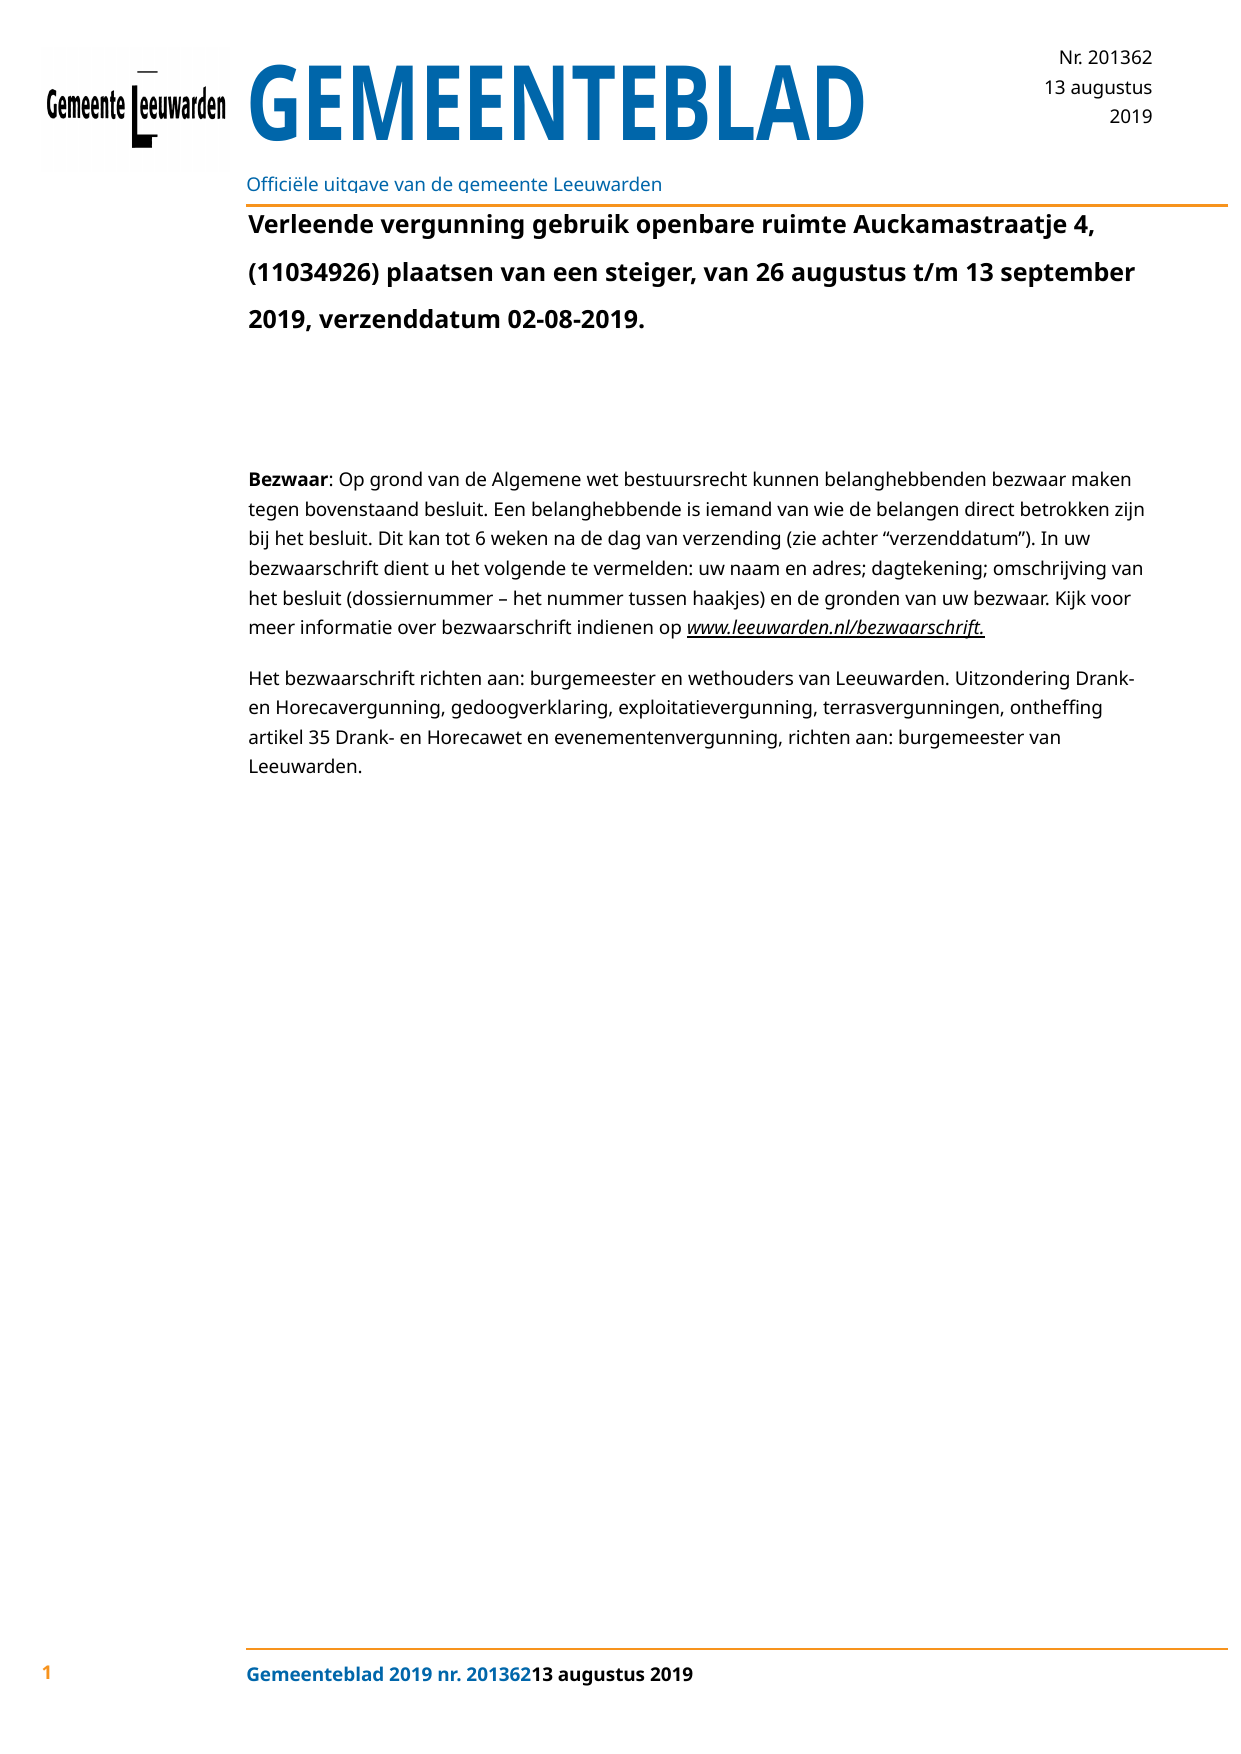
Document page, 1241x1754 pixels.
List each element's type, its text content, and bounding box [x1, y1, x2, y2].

text Bezwaar: Op grond van de Algemene wet bestuursrecht kunnen belanghebbenden bezwaar maken tegen bovenstaand besluit. Een belanghebbende is iemand van wie de belangen direct betrokken zijn bij het besluit. Dit kan tot 6 weken na de dag van verzending (zie achter “verzenddatum”). In uw bezwaarschrift dient u het volgende te vermelden: uw naam en adres; dagtekening; omschrijving van het besluit (dossiernummer – het nummer tussen haakjes) en de gronden van uw bezwaar. Kijk voor meer informatie over bezwaarschrift indienen op www.leeuwarden.nl/bezwaarschrift. [248, 466, 1152, 640]
text Verleende vergunning gebruik openbare ruimte Auckamastraatje 4, (11034926) plaatsen van een steiger, van 26 augustus t/m 13 september 2019, verzenddatum 02-08-2019. [248, 207, 1152, 336]
text Het bezwaarschrift richten aan: burgemeester en wethouders van Leeuwarden. Uitzondering Drank- en Horecavergunning, gedoogverklaring, exploitatievergunning, terrasvergunningen, ontheffing artikel 35 Drank- en Horecawet en evenementenvergunning, richten aan: burgemeester van Leeuwarden. [248, 665, 1152, 779]
picture [41, 47, 231, 172]
